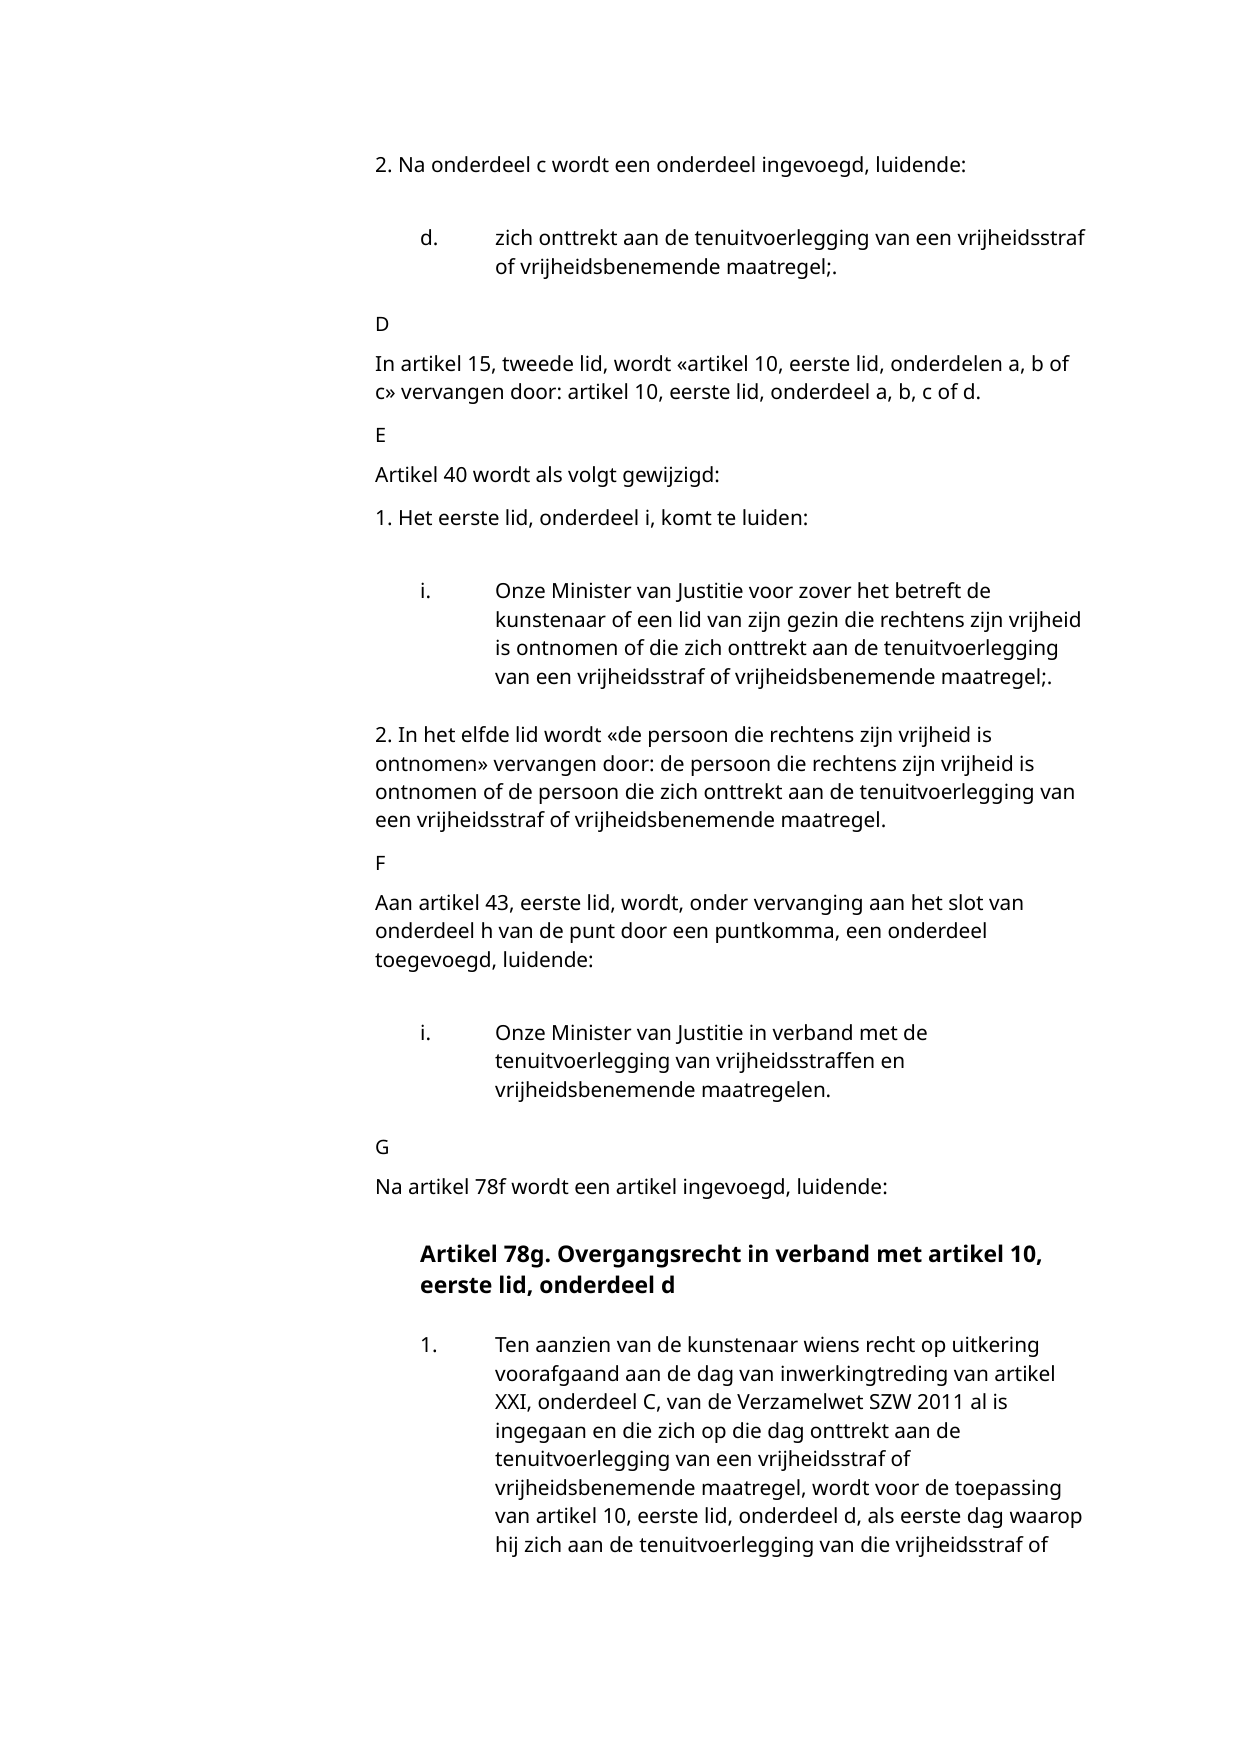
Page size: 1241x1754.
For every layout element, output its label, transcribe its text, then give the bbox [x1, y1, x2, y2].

text F [375, 849, 1090, 876]
text 2. In het elfde lid wordt «de persoon die rechtens zijn vrijheid is ontnomen» vervangen door: de persoon die rechtens zijn vrijheid is ontnomen of de persoon die zich onttrekt aan de tenuitvoerlegging van een vrijheidsstraf of vrijheidsbenemende maatregel. [375, 720, 1090, 834]
text 1. Het eerste lid, onderdeel i, komt te luiden: [375, 503, 1090, 532]
text In artikel 15, tweede lid, wordt «artikel 10, eerste lid, onderdelen a, b of c» vervangen door: artikel 10, eerste lid, onderdeel a, b, c of d. [375, 349, 1090, 406]
text Na artikel 78f wordt een artikel ingevoegd, luidende: [375, 1172, 1090, 1201]
text D [375, 310, 1090, 337]
text Artikel 40 wordt als volgt gewijzigd: [375, 460, 1090, 488]
list Ten aanzien van de kunstenaar wiens recht op uitkering voorafgaand aan de dag van inwerkingtreding van artikel XXI, onderdeel C, van de Verzamelwet SZW 2011 al is ingegaan en die zich op die dag onttrekt aan de tenuitvoerlegging van een vrijheidsstraf of vrijheidsbenemende maatregel, wordt voor de toepassing van artikel 10, eerste lid, onderdeel d, als eerste dag waarop hij zich aan de tenuitvoerlegging van die vrijheidsstraf of [420, 1331, 1090, 1558]
list zich onttrekt aan de tenuitvoerlegging van een vrijheidsstraf of vrijheidsbenemende maatregel;. [420, 223, 1090, 280]
text 2. Na onderdeel c wordt een onderdeel ingevoegd, luidende: [375, 150, 1090, 178]
text G [375, 1133, 1090, 1160]
subtitle Artikel 78g. Overgangsrecht in verband met artikel 10, eerste lid, onderdeel d [420, 1238, 1090, 1301]
text E [375, 421, 1090, 448]
list Onze Minister van Justitie voor zover het betreft de kunstenaar of een lid van zijn gezin die rechtens zijn vrijheid is ontnomen of die zich onttrekt aan de tenuitvoerlegging van een vrijheidsstraf of vrijheidsbenemende maatregel;. [420, 577, 1090, 690]
list Onze Minister van Justitie in verband met de tenuitvoerlegging van vrijheidsstraffen en vrijheidsbenemende maatregelen. [420, 1018, 1090, 1103]
text Aan artikel 43, eerste lid, wordt, onder vervanging aan het slot van onderdeel h van de punt door een puntkomma, een onderdeel toegevoegd, luidende: [375, 888, 1090, 973]
